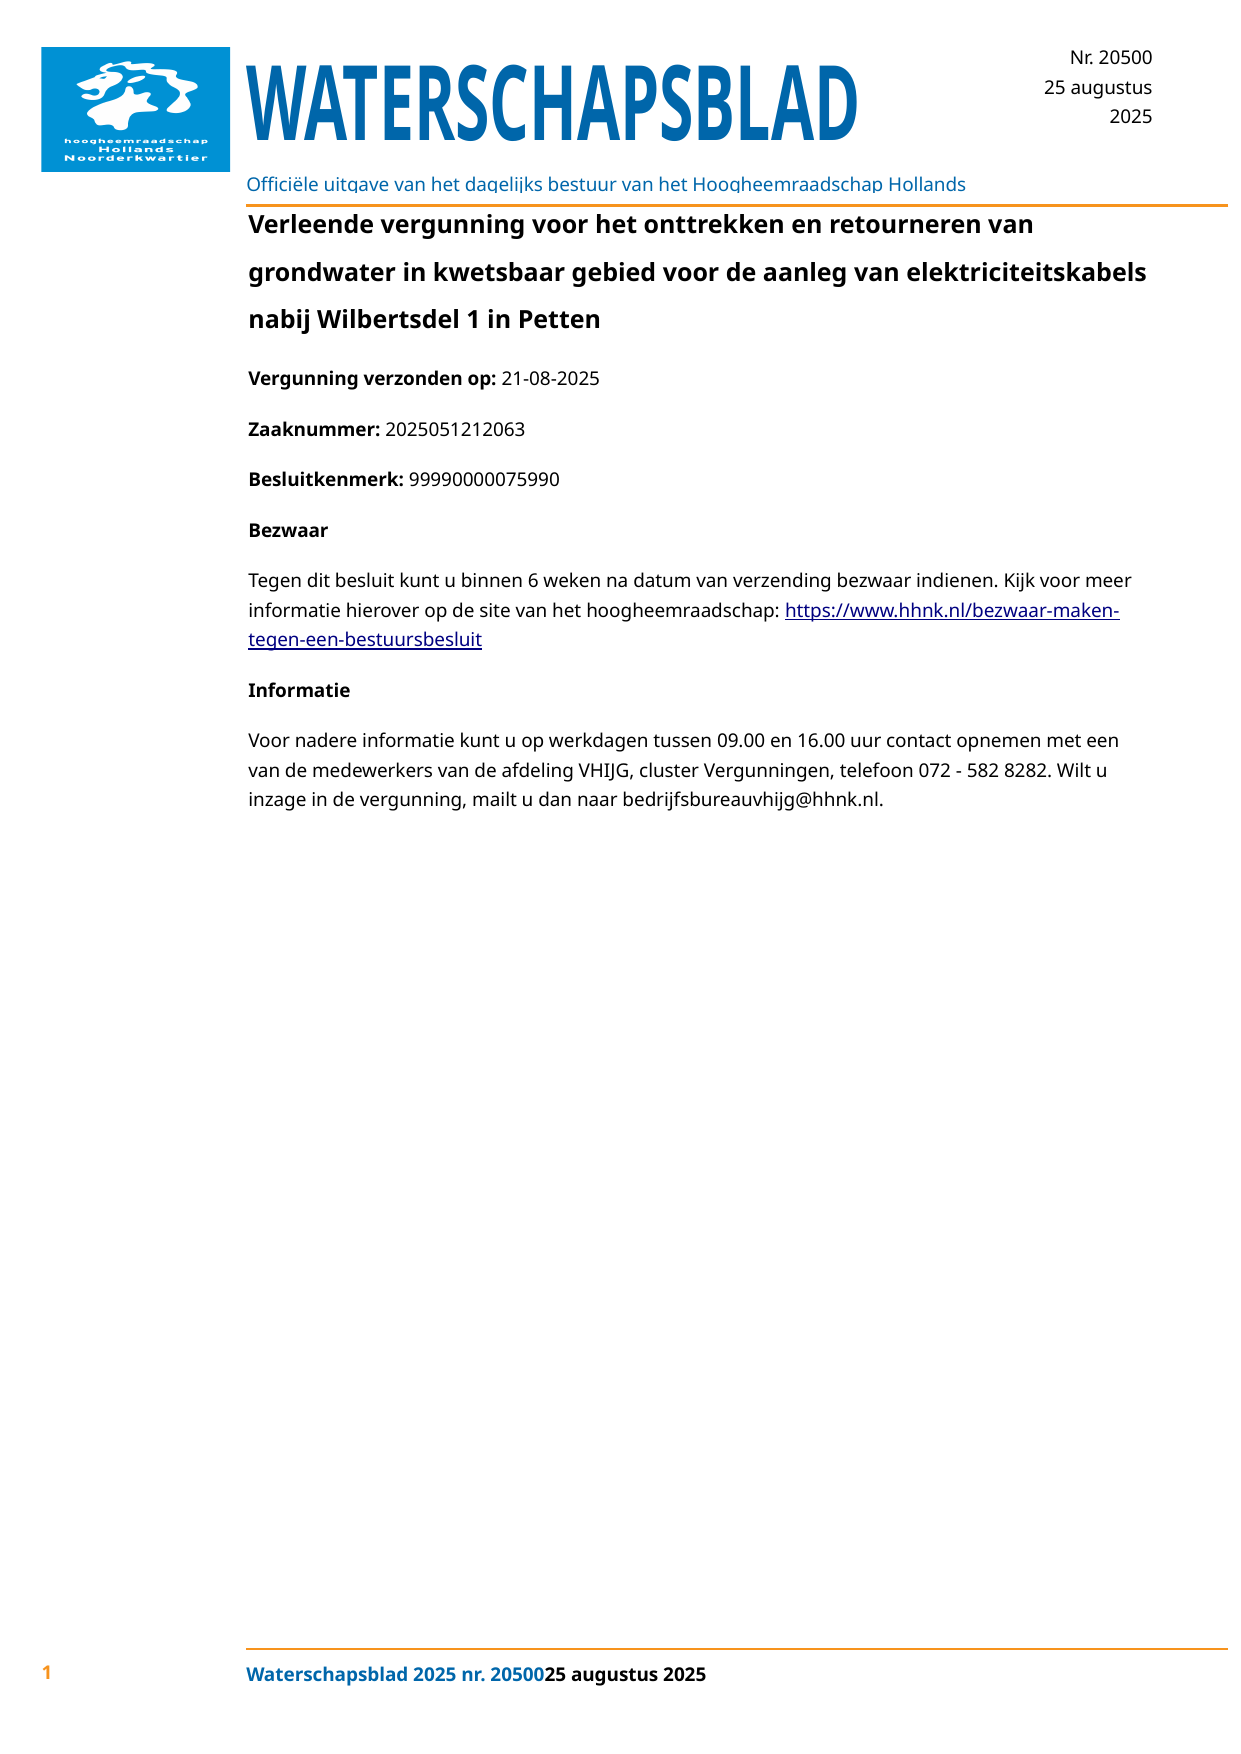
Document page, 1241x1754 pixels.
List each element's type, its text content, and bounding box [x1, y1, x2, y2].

text Zaaknummer: 2025051212063 [248, 416, 1152, 442]
picture [78, 64, 122, 99]
text Voor nadere informatie kunt u op werkdagen tussen 09.00 en 16.00 uur contact opnemen met een van de medewerkers van de afdeling VHIJG, cluster Vergunningen, telefoon 072 - 582 8282. Wilt u inzage in de vergunning, mailt u dan naar bedrijfsbureauvhijg@hhnk.nl. [248, 727, 1152, 812]
text Vergunning verzonden op: 21-08-2025 [248, 366, 1152, 391]
text Tegen dit besluit kunt u binnen 6 weken na datum van verzending bezwaar indienen. Kijk voor meer informatie hierover op de site van het hoogheemraadschap: https://www.hhnk.nl/bezwaar-maken-tegen-een-bestuursbesluit [248, 567, 1152, 652]
picture [88, 87, 157, 130]
text Verleende vergunning voor het onttrekken en retourneren van grondwater in kwetsbaar gebied voor de aanleg van elektriciteitskabels nabij Wilbertsdel 1 in Petten [248, 207, 1152, 336]
picture [129, 76, 144, 82]
text Besluitkenmerk: 99990000075990 [248, 466, 1152, 492]
picture [118, 62, 197, 112]
text Bezwaar [248, 517, 1152, 542]
text Informatie [248, 677, 1152, 702]
